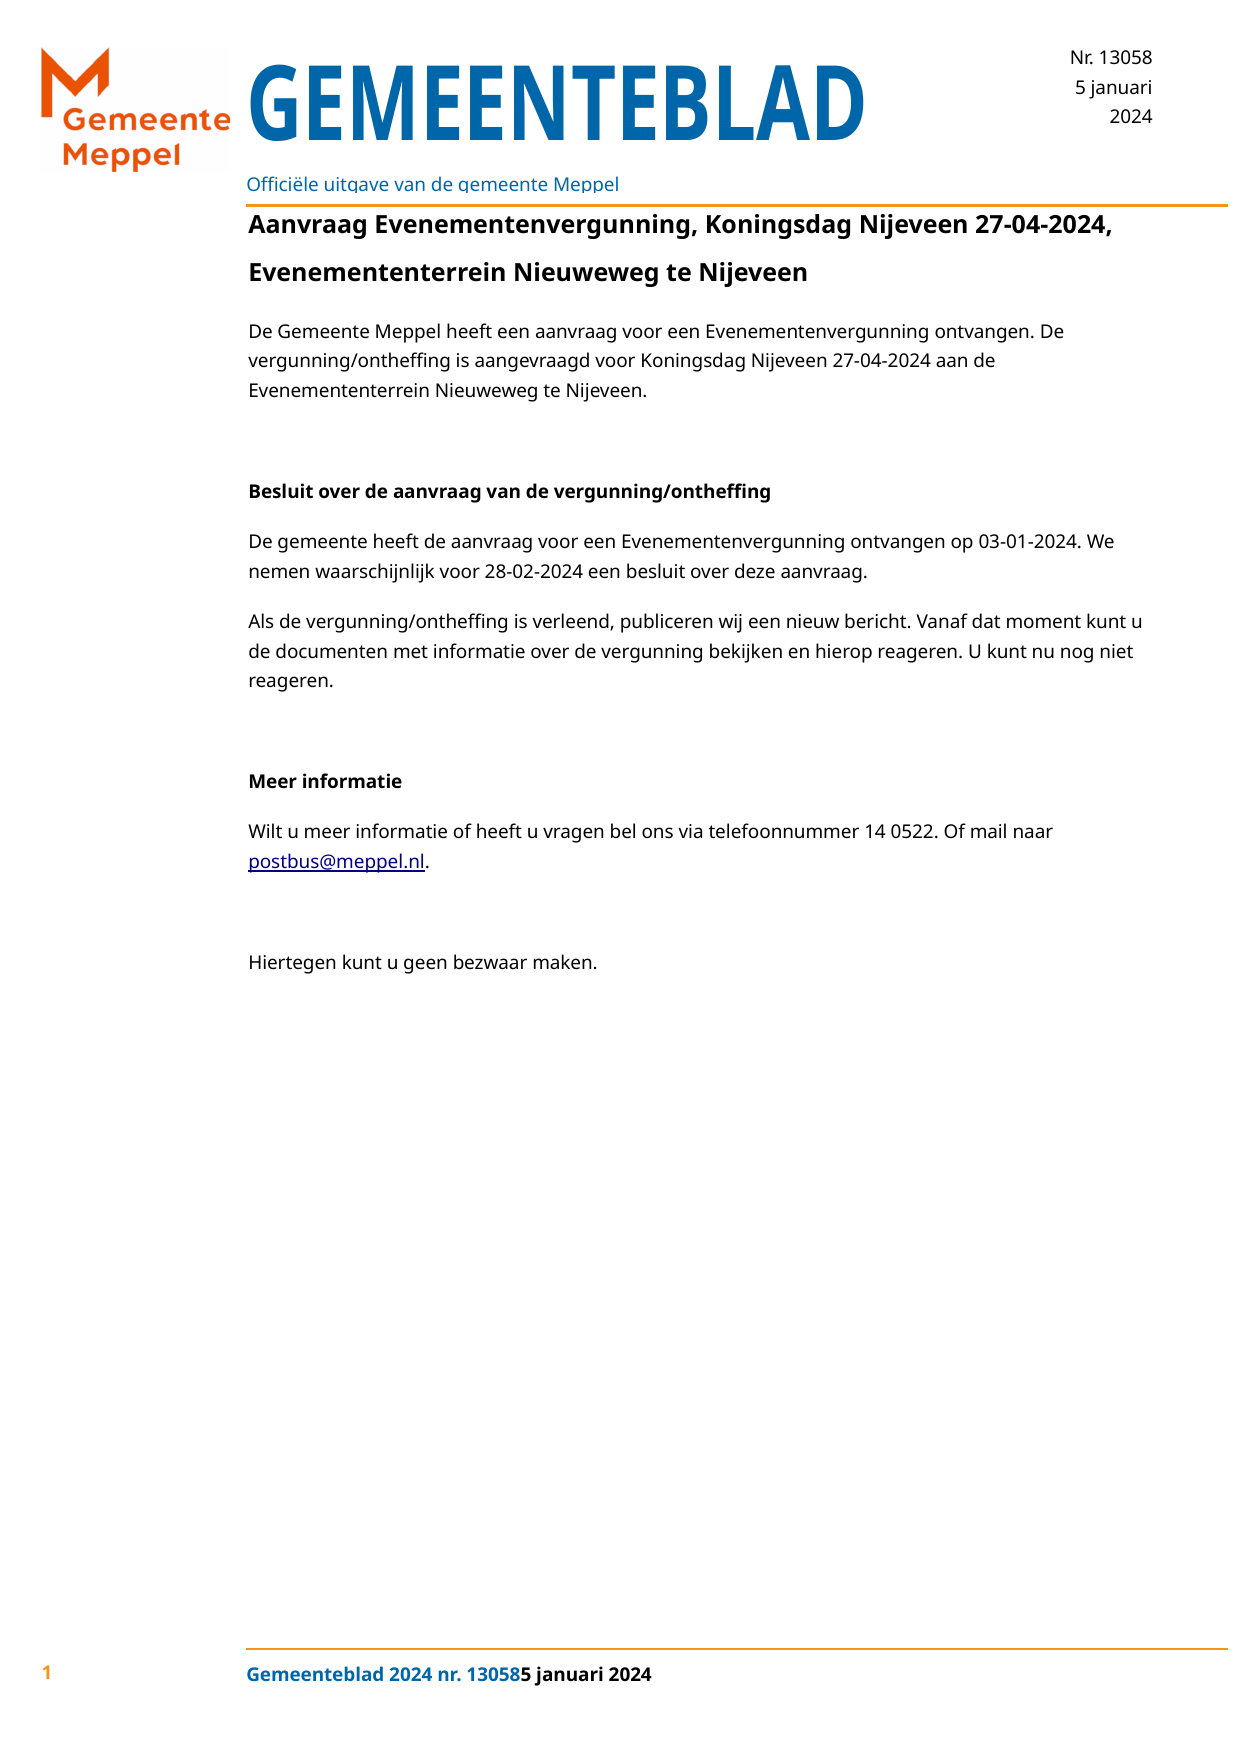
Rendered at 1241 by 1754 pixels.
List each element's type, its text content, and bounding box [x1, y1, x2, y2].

text De Gemeente Meppel heeft een aanvraag voor een Evenementenvergunning ontvangen. De vergunning/ontheffing is aangevraagd voor Koningsdag Nijeveen 27-04-2024 aan de Evenemententerrein Nieuweweg te Nijeveen. [248, 318, 1152, 403]
text De gemeente heeft de aanvraag voor een Evenementenvergunning ontvangen op 03-01-2024. We nemen waarschijnlijk voor 28-02-2024 een besluit over deze aanvraag. [248, 528, 1152, 584]
text Aanvraag Evenementenvergunning, Koningsdag Nijeveen 27-04-2024, Evenemententerrein Nieuweweg te Nijeveen [248, 207, 1152, 288]
text Besluit over de aanvraag van de vergunning/ontheffing [248, 478, 1152, 504]
text Wilt u meer informatie of heeft u vragen bel ons via telefoonnummer 14 0522. Of mail naar postbus@meppel.nl. [248, 819, 1152, 874]
text Meer informatie [248, 768, 1152, 794]
text Hiertegen kunt u geen bezwaar maken. [248, 949, 1152, 975]
picture [41, 47, 231, 172]
text Als de vergunning/ontheffing is verleend, publiceren wij een nieuw bericht. Vanaf dat moment kunt u de documenten met informatie over de vergunning bekijken en hierop reageren. U kunt nu nog niet reageren. [248, 608, 1152, 693]
